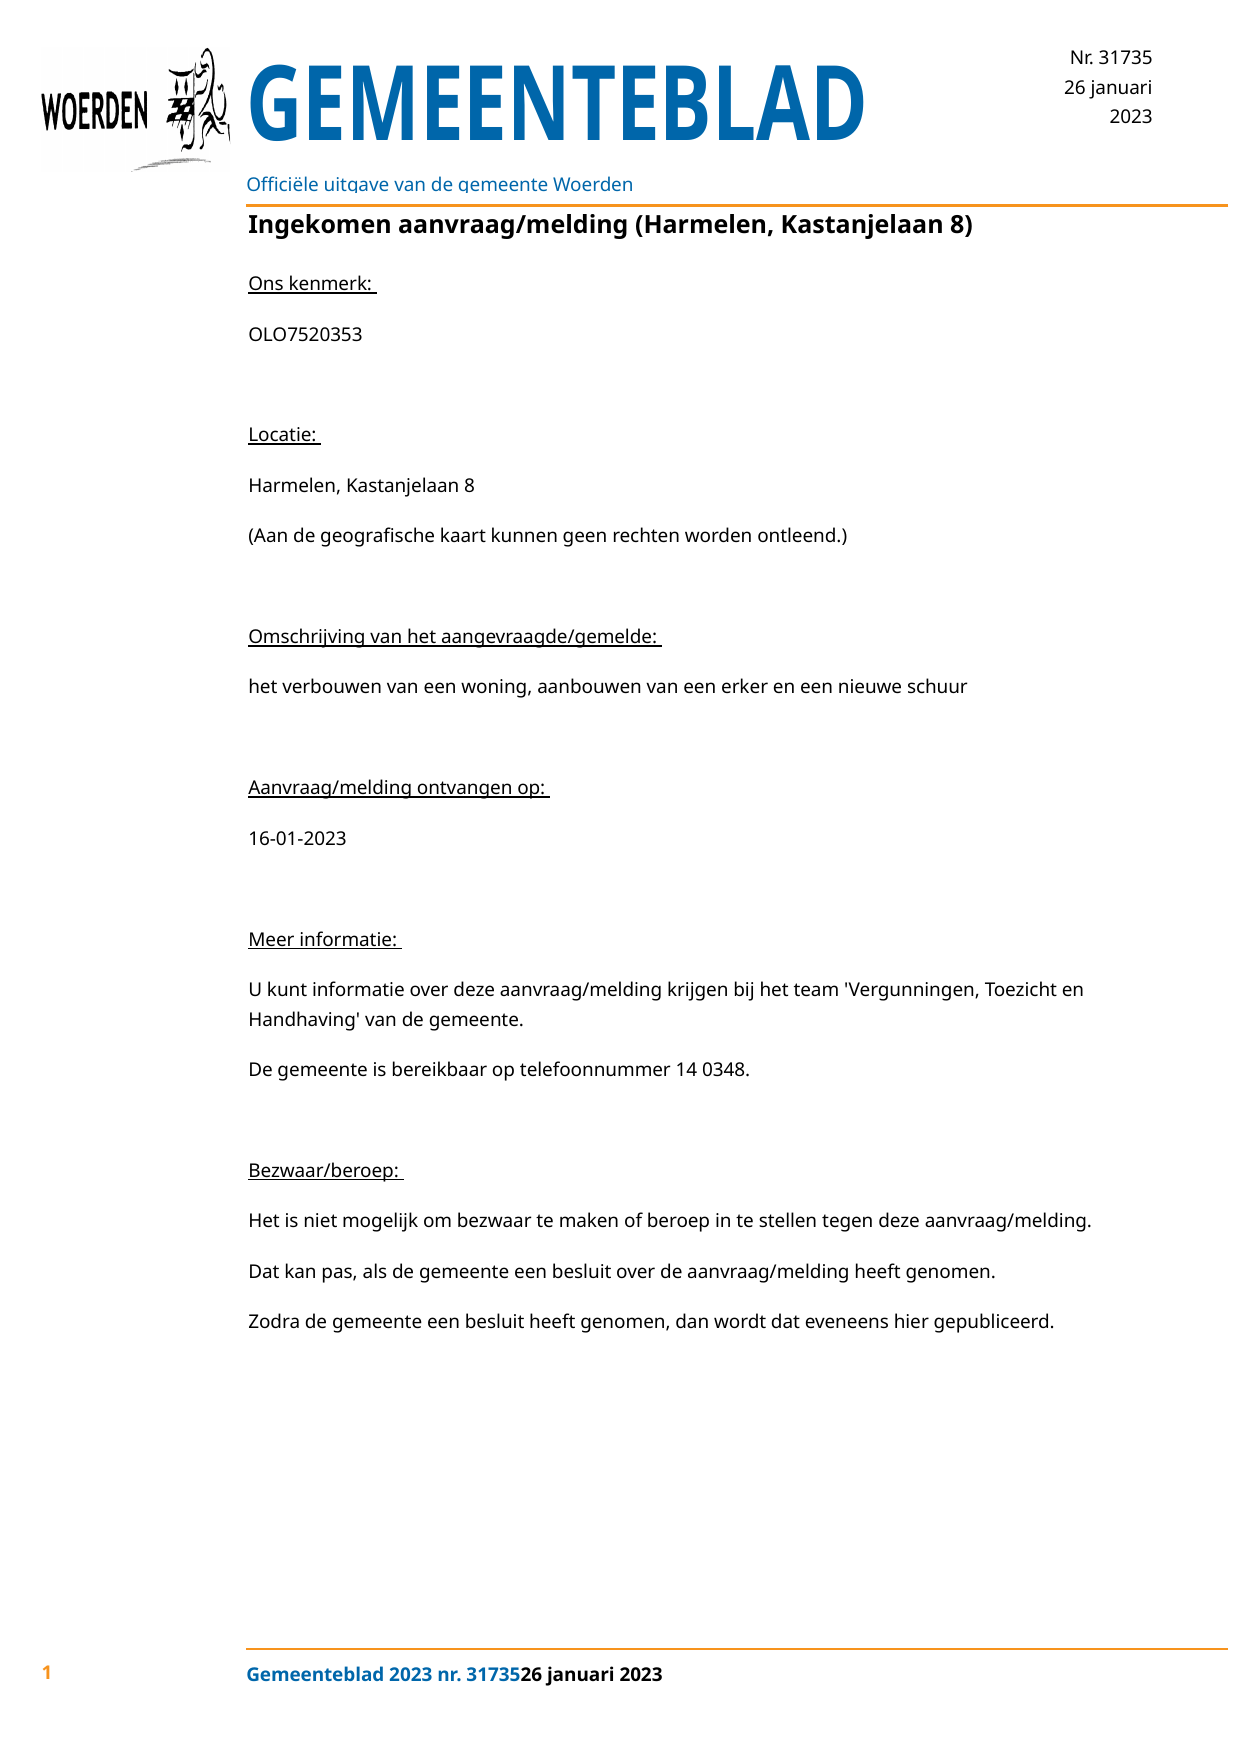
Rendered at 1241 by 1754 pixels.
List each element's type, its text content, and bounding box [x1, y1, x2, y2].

text (Aan de geografische kaart kunnen geen rechten worden ontleend.) [248, 522, 1152, 548]
text Ingekomen aanvraag/melding (Harmelen, Kastanjelaan 8) [248, 207, 1152, 241]
text Harmelen, Kastanjelaan 8 [248, 472, 1152, 498]
text Het is niet mogelijk om bezwaar te maken of beroep in te stellen tegen deze aanvraag/melding. [248, 1207, 1152, 1233]
text Bezwaar/beroep: [248, 1157, 1152, 1183]
text Locatie: [248, 422, 1152, 447]
text Meer informatie: [248, 926, 1152, 951]
text Zodra de gemeente een besluit heeft genomen, dan wordt dat eveneens hier gepubliceerd. [248, 1308, 1152, 1334]
text Omschrijving van het aangevraagde/gemelde: [248, 623, 1152, 649]
text U kunt informatie over deze aanvraag/melding krijgen bij het team 'Vergunningen, Toezicht en Handhaving' van de gemeente. [248, 976, 1152, 1031]
text het verbouwen van een woning, aanbouwen van een erker en een nieuwe schuur [248, 674, 1152, 699]
text Dat kan pas, als de gemeente een besluit over de aanvraag/melding heeft genomen. [248, 1258, 1152, 1283]
text Ons kenmerk: [248, 270, 1152, 296]
picture [41, 47, 231, 172]
text Aanvraag/melding ontvangen op: [248, 774, 1152, 800]
text 16-01-2023 [248, 825, 1152, 851]
text De gemeente is bereikbaar op telefoonnummer 14 0348. [248, 1056, 1152, 1082]
text OLO7520353 [248, 321, 1152, 346]
